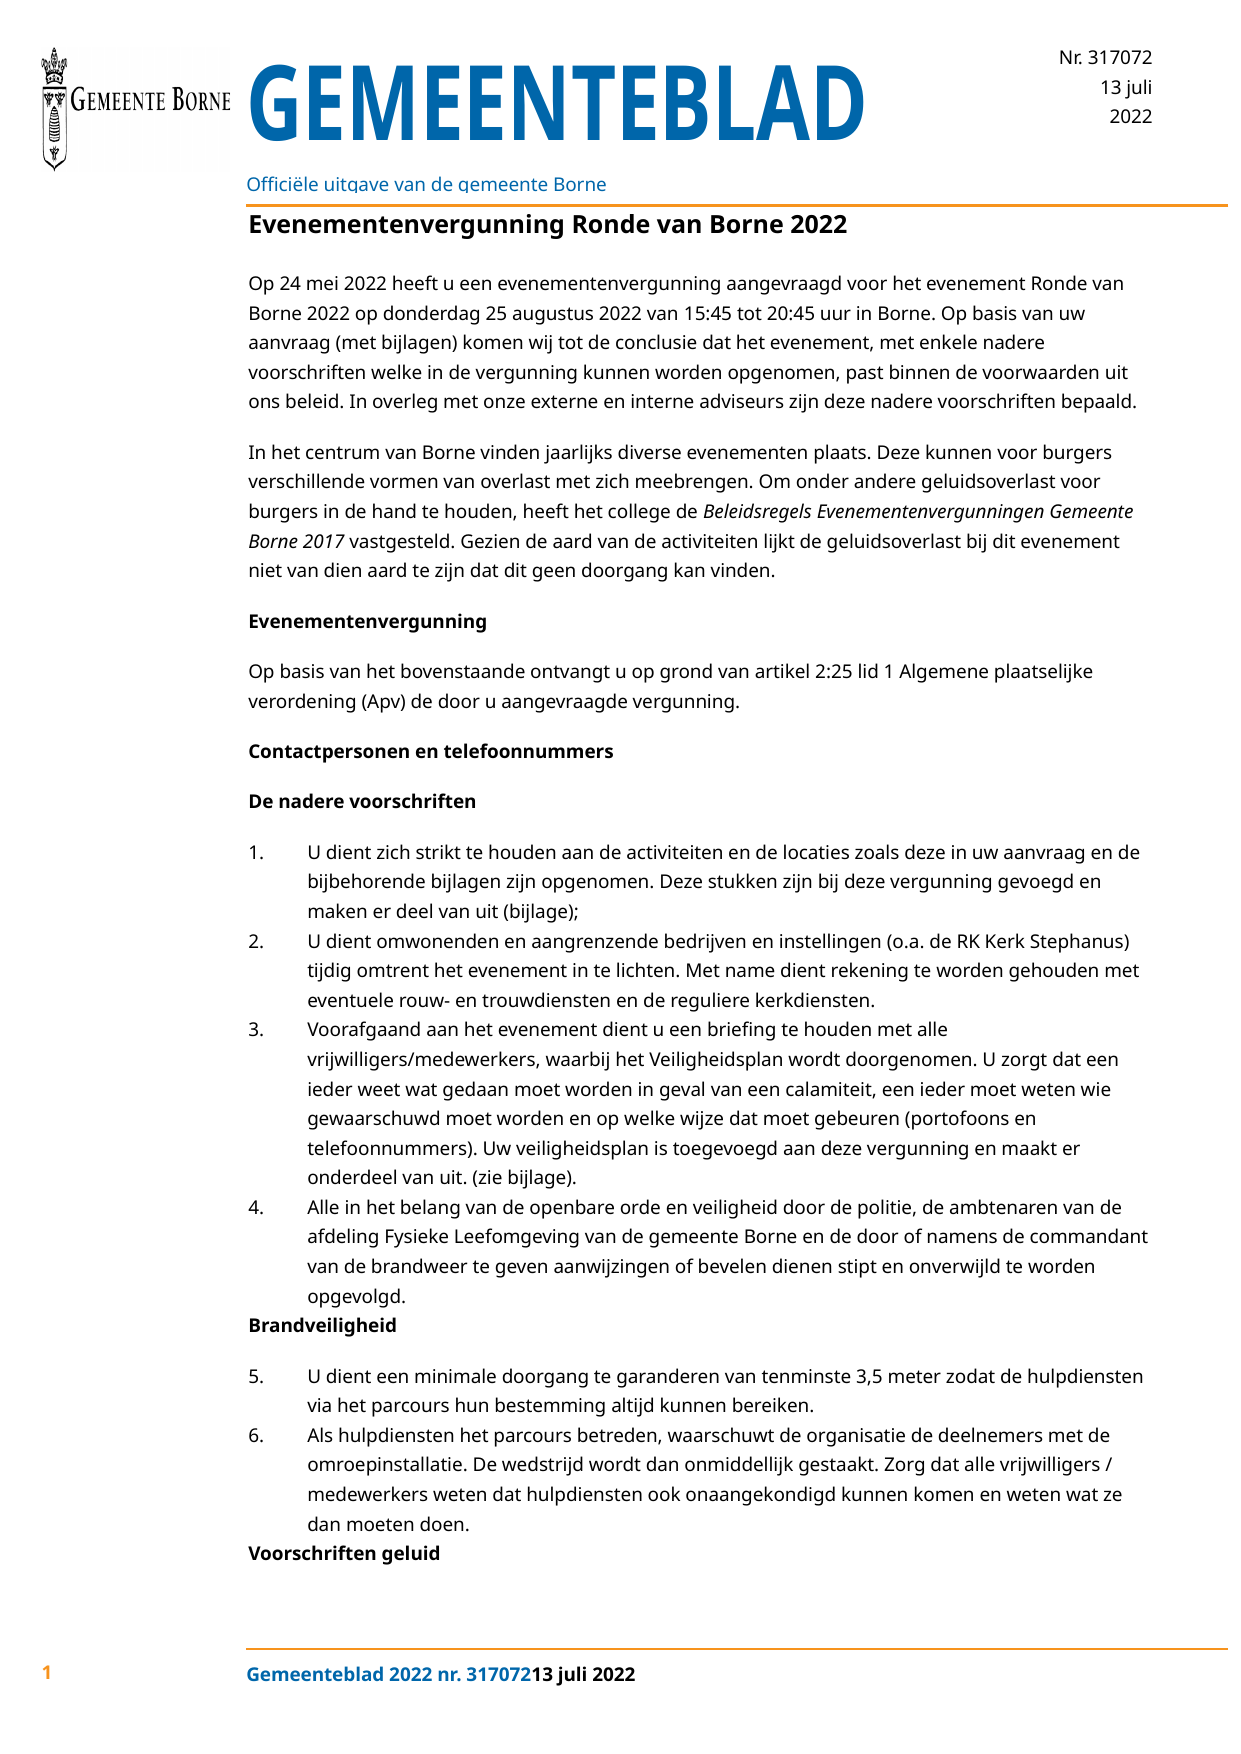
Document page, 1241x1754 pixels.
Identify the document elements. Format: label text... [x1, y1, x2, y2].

text Brandveiligheid [248, 1312, 1152, 1338]
list Als hulpdiensten het parcours betreden, waarschuwt de organisatie de deelnemers met de omroepinstallatie. De wedstrijd wordt dan onmiddellijk gestaakt. Zorg dat alle vrijwilligers / medewerkers weten dat hulpdiensten ook onaangekondigd kunnen komen en weten wat ze dan moeten doen. [248, 1422, 1152, 1536]
list Voorafgaand aan het evenement dient u een briefing te houden met alle vrijwilligers/medewerkers, waarbij het Veiligheidsplan wordt doorgenomen. U zorgt dat een ieder weet wat gedaan moet worden in geval van een calamiteit, een ieder moet weten wie gewaarschuwd moet worden en op welke wijze dat moet gebeuren (portofoons en telefoonnummers). Uw veiligheidsplan is toegevoegd aan deze vergunning en maakt er onderdeel van uit. (zie bijlage). [248, 1017, 1152, 1190]
text Evenementenvergunning Ronde van Borne 2022 [248, 207, 1152, 241]
list Alle in het belang van de openbare orde en veiligheid door de politie, de ambtenaren van de afdeling Fysieke Leefomgeving van de gemeente Borne en de door of namens de commandant van de brandweer te geven aanwijzingen of bevelen dienen stipt en onverwijld te worden opgevolgd. [248, 1194, 1152, 1308]
text Voorschriften geluid [248, 1540, 1152, 1566]
text In het centrum van Borne vinden jaarlijks diverse evenementen plaats. Deze kunnen voor burgers verschillende vormen van overlast met zich meebrengen. Om onder andere geluidsoverlast voor burgers in de hand te houden, heeft het college de Beleidsregels Evenementenvergunningen Gemeente Borne 2017 vastgesteld. Gezien de aard van de activiteiten lijkt de geluidsoverlast bij dit evenement niet van dien aard te zijn dat dit geen doorgang kan vinden. [248, 439, 1152, 583]
picture [41, 47, 231, 172]
list U dient zich strikt te houden aan de activiteiten en de locaties zoals deze in uw aanvraag en de bijbehorende bijlagen zijn opgenomen. Deze stukken zijn bij deze vergunning gevoegd en maken er deel van uit (bijlage); [248, 839, 1152, 924]
text Evenementenvergunning [248, 608, 1152, 633]
text Contactpersonen en telefoonnummers [248, 738, 1152, 764]
list U dient omwonenden en aangrenzende bedrijven en instellingen (o.a. de RK Kerk Stephanus) tijdig omtrent het evenement in te lichten. Met name dient rekening te worden gehouden met eventuele rouw- en trouwdiensten en de reguliere kerkdiensten. [248, 928, 1152, 1013]
list U dient een minimale doorgang te garanderen van tenminste 3,5 meter zodat de hulpdiensten via het parcours hun bestemming altijd kunnen bereiken. [248, 1363, 1152, 1418]
text Op 24 mei 2022 heeft u een evenementenvergunning aangevraagd voor het evenement Ronde van Borne 2022 op donderdag 25 augustus 2022 van 15:45 tot 20:45 uur in Borne. Op basis van uw aanvraag (met bijlagen) komen wij tot de conclusie dat het evenement, met enkele nadere voorschriften welke in de vergunning kunnen worden opgenomen, past binnen de voorwaarden uit ons beleid. In overleg met onze externe en interne adviseurs zijn deze nadere voorschriften bepaald. [248, 270, 1152, 414]
text Op basis van het bovenstaande ontvangt u op grond van artikel 2:25 lid 1 Algemene plaatselijke verordening (Apv) de door u aangevraagde vergunning. [248, 658, 1152, 713]
text De nadere voorschriften [248, 789, 1152, 814]
